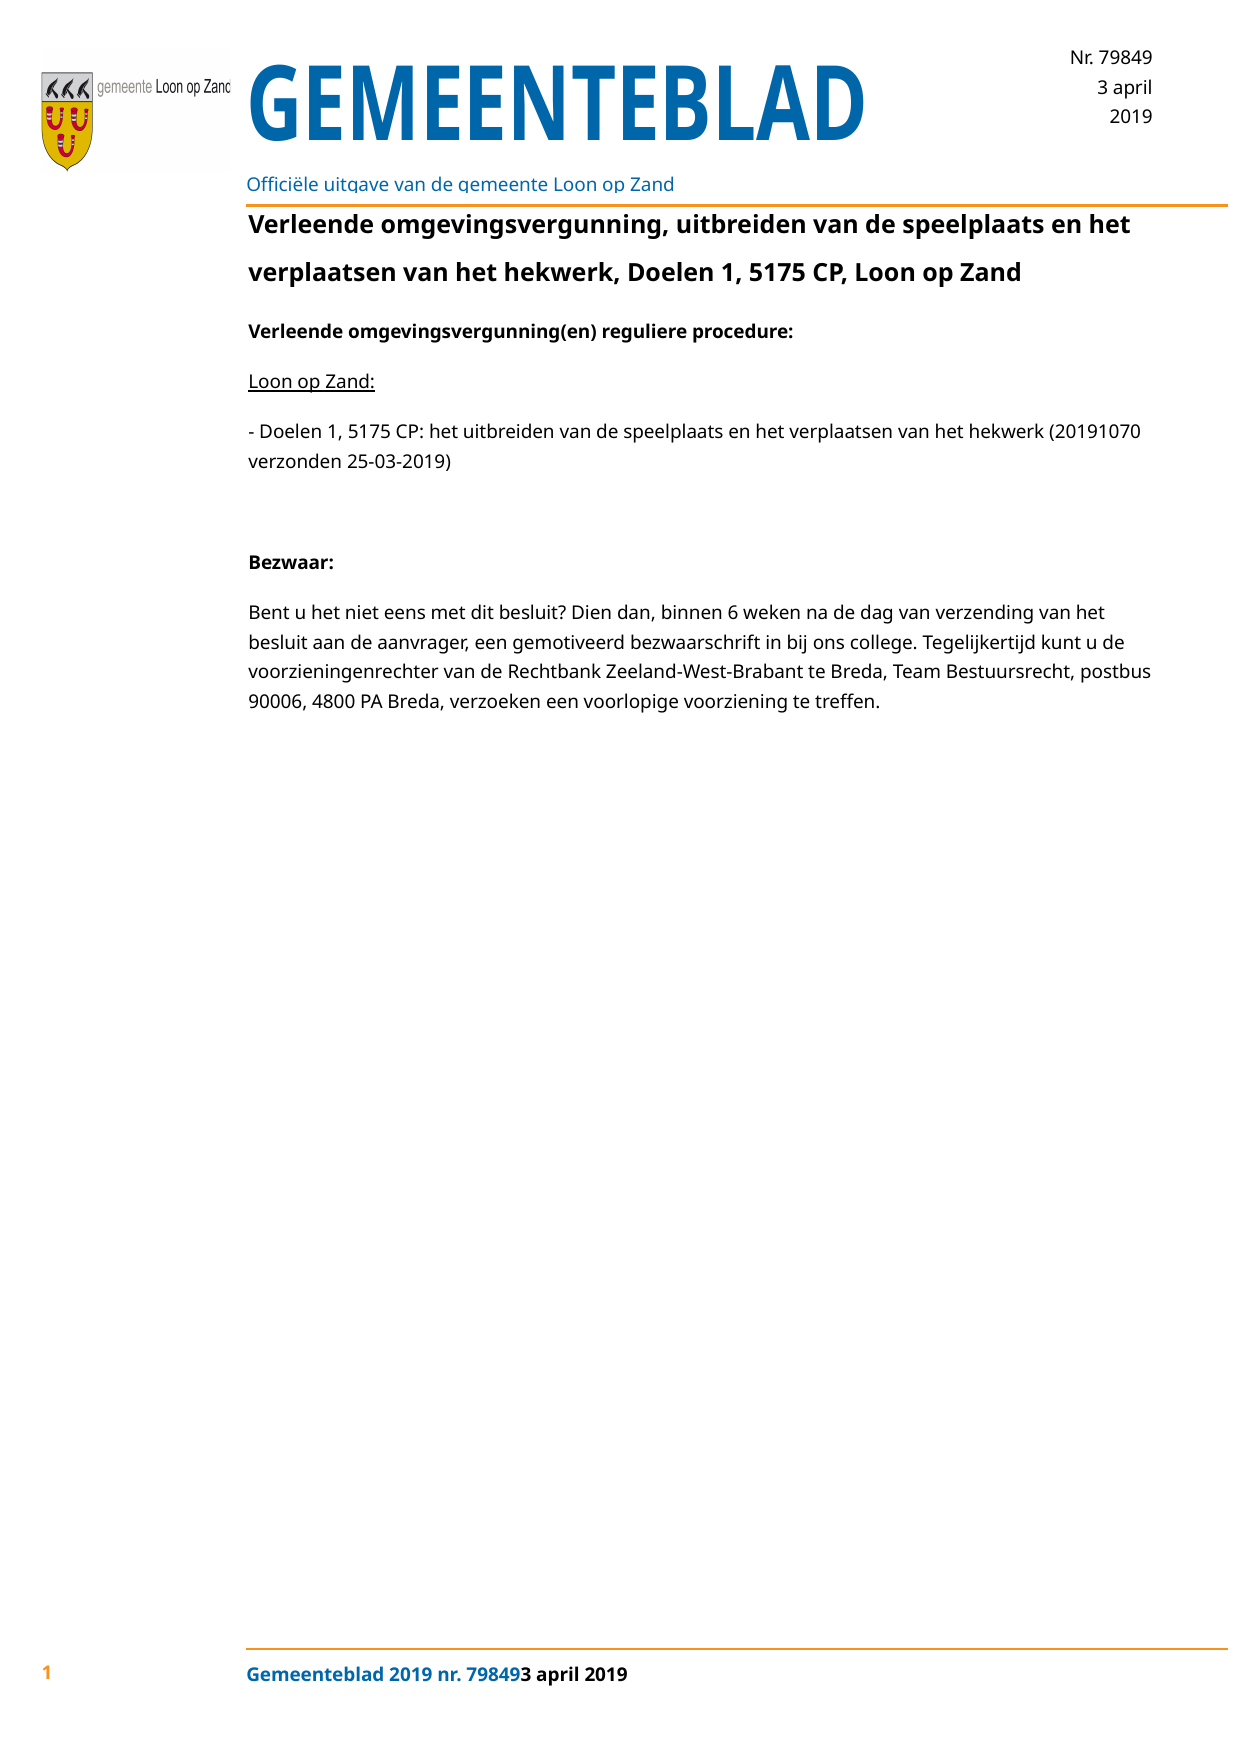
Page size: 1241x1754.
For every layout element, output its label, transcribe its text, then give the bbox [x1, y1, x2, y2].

text Verleende omgevingsvergunning, uitbreiden van de speelplaats en het verplaatsen van het hekwerk, Doelen 1, 5175 CP, Loon op Zand [248, 207, 1152, 288]
text - Doelen 1, 5175 CP: het uitbreiden van de speelplaats en het verplaatsen van het hekwerk (20191070 verzonden 25-03-2019) [248, 419, 1152, 474]
text Bezwaar: [248, 549, 1152, 575]
text Verleende omgevingsvergunning(en) reguliere procedure: [248, 318, 1152, 344]
text Bent u het niet eens met dit besluit? Dien dan, binnen 6 weken na de dag van verzending van het besluit aan de aanvrager, een gemotiveerd bezwaarschrift in bij ons college. Tegelijkertijd kunt u de voorzieningenrechter van de Rechtbank Zeeland-West-Brabant te Breda, Team Bestuursrecht, postbus 90006, 4800 PA Breda, verzoeken een voorlopige voorziening te treffen. [248, 599, 1152, 714]
text Loon op Zand: [248, 368, 1152, 394]
picture [41, 47, 231, 172]
